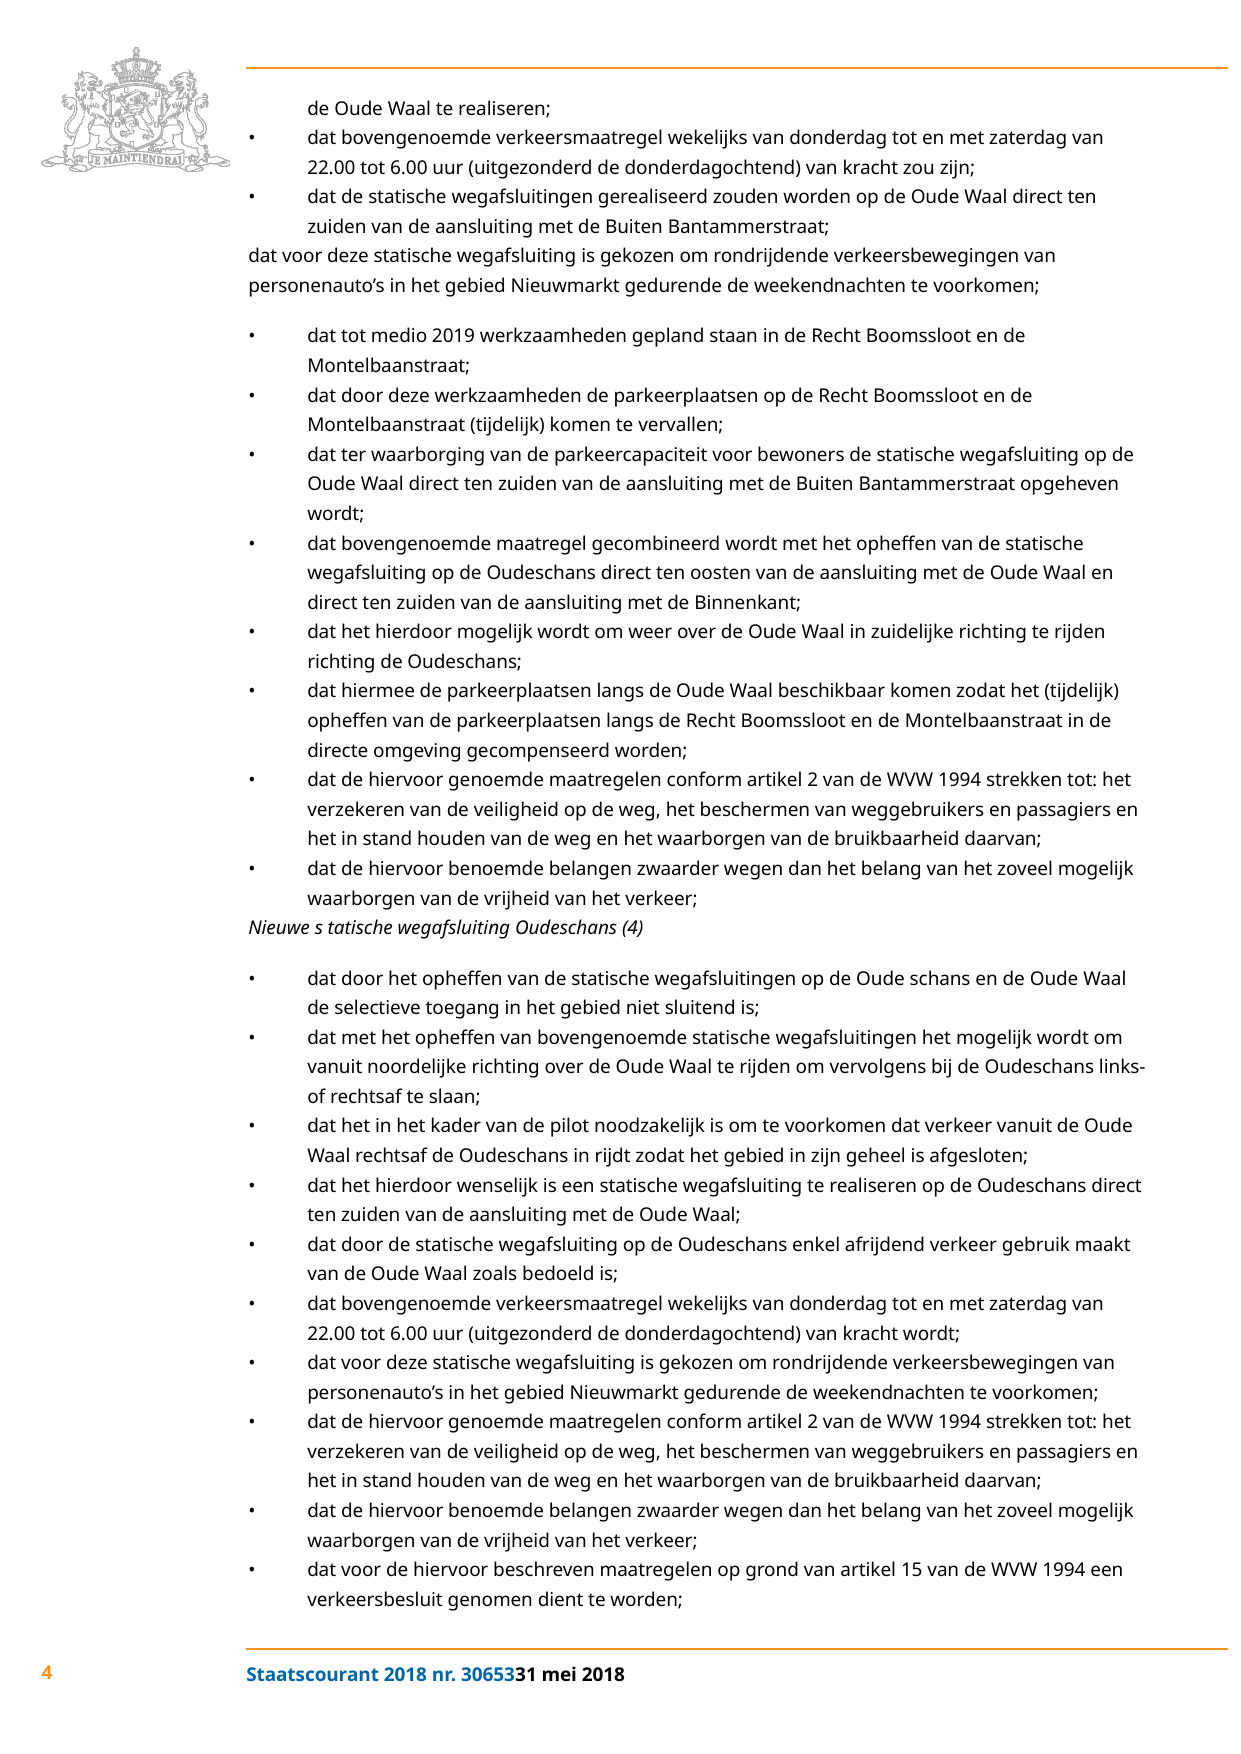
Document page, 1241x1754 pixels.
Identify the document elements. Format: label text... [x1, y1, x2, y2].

text dat voor deze statische wegafsluiting is gekozen om rondrijdende verkeersbewegingen van personenauto’s in het gebied Nieuwmarkt gedurende de weekendnachten te voorkomen; [248, 243, 1152, 298]
list dat ter waarborging van de parkeercapaciteit voor bewoners de statische wegafsluiting op de Oude Waal direct ten zuiden van de aansluiting met de Buiten Bantammerstraat opgeheven wordt; [248, 441, 1152, 526]
list dat voor de hiervoor beschreven maatregelen op grond van artikel 15 van de WVW 1994 een verkeersbesluit genomen dient te worden; [248, 1556, 1152, 1612]
list dat de hiervoor genoemde maatregelen conform artikel 2 van de WVW 1994 strekken tot: het verzekeren van de veiligheid op de weg, het beschermen van weggebruikers en passagiers en het in stand houden van de weg en het waarborgen van de bruikbaarheid daarvan; [248, 766, 1152, 851]
text Nieuwe s tatische wegafsluiting Oudeschans (4) [248, 914, 1152, 940]
list dat tot medio 2019 werkzaamheden gepland staan in de Recht Boomssloot en de Montelbaanstraat; [248, 323, 1152, 378]
list dat de hiervoor benoemde belangen zwaarder wegen dan het belang van het zoveel mogelijk waarborgen van de vrijheid van het verkeer; [248, 1497, 1152, 1553]
list dat bovengenoemde verkeersmaatregel wekelijks van donderdag tot en met zaterdag van 22.00 tot 6.00 uur (uitgezonderd de donderdagochtend) van kracht zou zijn; [248, 124, 1152, 180]
list dat voor deze statische wegafsluiting is gekozen om rondrijdende verkeersbewegingen van personenauto’s in het gebied Nieuwmarkt gedurende de weekendnachten te voorkomen; [248, 1349, 1152, 1405]
list dat de hiervoor genoemde maatregelen conform artikel 2 van de WVW 1994 strekken tot: het verzekeren van de veiligheid op de weg, het beschermen van weggebruikers en passagiers en het in stand houden van de weg en het waarborgen van de bruikbaarheid daarvan; [248, 1408, 1152, 1493]
list dat het in het kader van de pilot noodzakelijk is om te voorkomen dat verkeer vanuit de Oude Waal rechtsaf de Oudeschans in rijdt zodat het gebied in zijn geheel is afgesloten; [248, 1113, 1152, 1168]
list dat de hiervoor benoemde belangen zwaarder wegen dan het belang van het zoveel mogelijk waarborgen van de vrijheid van het verkeer; [248, 855, 1152, 911]
list de Oude Waal te realiseren; [248, 95, 1152, 121]
list dat het hierdoor mogelijk wordt om weer over de Oude Waal in zuidelijke richting te rijden richting de Oudeschans; [248, 618, 1152, 674]
list dat door deze werkzaamheden de parkeerplaatsen op de Recht Boomssloot en de Montelbaanstraat (tijdelijk) komen te vervallen; [248, 382, 1152, 437]
picture [41, 47, 231, 172]
list dat door de statische wegafsluiting op de Oudeschans enkel afrijdend verkeer gebruik maakt van de Oude Waal zoals bedoeld is; [248, 1231, 1152, 1286]
list dat bovengenoemde maatregel gecombineerd wordt met het opheffen van de statische wegafsluiting op de Oudeschans direct ten oosten van de aansluiting met de Oude Waal en direct ten zuiden van de aansluiting met de Binnenkant; [248, 530, 1152, 615]
list dat de statische wegafsluitingen gerealiseerd zouden worden op de Oude Waal direct ten zuiden van de aansluiting met de Buiten Bantammerstraat; [248, 183, 1152, 239]
list dat door het opheffen van de statische wegafsluitingen op de Oude schans en de Oude Waal de selectieve toegang in het gebied niet sluitend is; [248, 965, 1152, 1020]
list dat het hierdoor wenselijk is een statische wegafsluiting te realiseren op de Oudeschans direct ten zuiden van de aansluiting met de Oude Waal; [248, 1172, 1152, 1227]
list dat bovengenoemde verkeersmaatregel wekelijks van donderdag tot en met zaterdag van 22.00 tot 6.00 uur (uitgezonderd de donderdagochtend) van kracht wordt; [248, 1290, 1152, 1346]
list dat met het opheffen van bovengenoemde statische wegafsluitingen het mogelijk wordt om vanuit noordelijke richting over de Oude Waal te rijden om vervolgens bij de Oudeschans links- of rechtsaf te slaan; [248, 1024, 1152, 1109]
list dat hiermee de parkeerplaatsen langs de Oude Waal beschikbaar komen zodat het (tijdelijk) opheffen van de parkeerplaatsen langs de Recht Boomssloot en de Montelbaanstraat in de directe omgeving gecompenseerd worden; [248, 678, 1152, 763]
